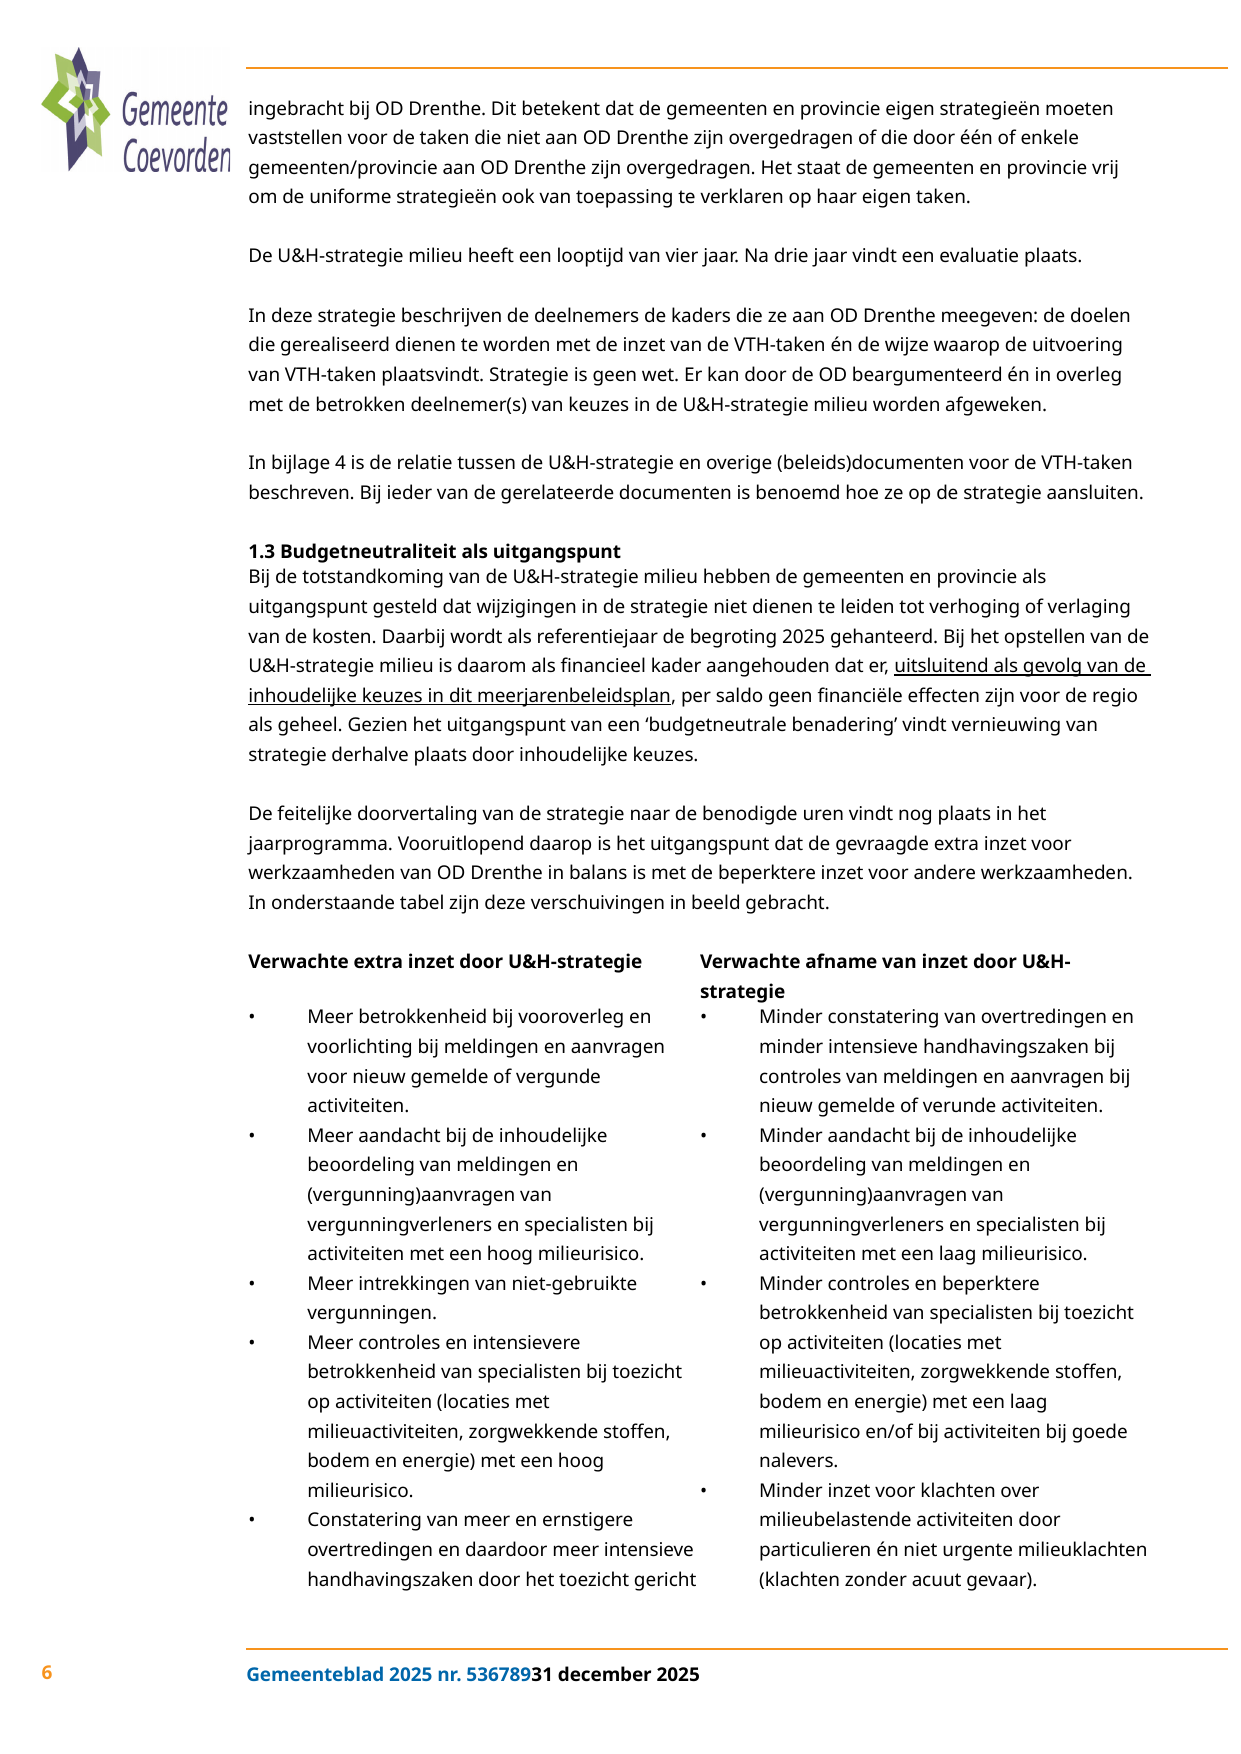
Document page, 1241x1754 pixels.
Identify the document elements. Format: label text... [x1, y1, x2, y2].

text 1.3 Budgetneutraliteit als uitgangspunt [248, 538, 1152, 564]
table_cell Minder constatering van overtredingen en minder intensieve handhavingszaken bij controles van meldingen en aanvragen bij nieuw gemelde of verunde activiteiten. Minder aandacht bij de inhoudelijke beoordeling van meldingen en (vergunning)aanvragen van vergunningverleners en specialisten bij activiteiten met een laag milieurisico. Minder controles en beperktere betrokkenheid van specialisten bij toezicht op activiteiten (locaties met milieuactiviteiten, zorgwekkende stoffen, bodem en energie) met een laag milieurisico en/of bij activiteiten bij goede nalevers. Minder inzet voor klachten over milieubelastende activiteiten door particulieren én niet urgente milieuklachten (klachten zonder acuut gevaar). [700, 1004, 1152, 1592]
picture [41, 47, 231, 172]
table_cell Meer betrokkenheid bij vooroverleg en voorlichting bij meldingen en aanvragen voor nieuw gemelde of vergunde activiteiten. Meer aandacht bij de inhoudelijke beoordeling van meldingen en (vergunning)aanvragen van vergunningverleners en specialisten bij activiteiten met een hoog milieurisico. Meer intrekkingen van niet-gebruikte vergunningen. Meer controles en intensievere betrokkenheid van specialisten bij toezicht op activiteiten (locaties met milieuactiviteiten, zorgwekkende stoffen, bodem en energie) met een hoog milieurisico. Constatering van meer en ernstigere overtredingen en daardoor meer intensieve handhavingszaken door het toezicht gericht [248, 1004, 700, 1592]
text De U&H-strategie milieu heeft een looptijd van vier jaar. Na drie jaar vindt een evaluatie plaats. [248, 243, 1152, 268]
text In bijlage 4 is de relatie tussen de U&H-strategie en overige (beleids)documenten voor de VTH-taken beschreven. Bij ieder van de gerelateerde documenten is benoemd hoe ze op de strategie aansluiten. [248, 449, 1152, 504]
table_header Verwachte extra inzet door U&H-strategie [248, 949, 700, 1004]
text De feitelijke doorvertaling van de strategie naar de benodigde uren vindt nog plaats in het jaarprogramma. Vooruitlopend daarop is het uitgangspunt dat de gevraagde extra inzet voor werkzaamheden van OD Drenthe in balans is met de beperktere inzet voor andere werkzaamheden. In onderstaande tabel zijn deze verschuivingen in beeld gebracht. [248, 800, 1152, 915]
table_header In deze strategie beschrijven de deelnemers de kaders die ze aan OD Drenthe meegeven: de doelen die gerealiseerd dienen te worden met de inzet van de VTH-taken én de wijze waarop de uitvoering van VTH-taken plaatsvindt. Strategie is geen wet. Er kan door de OD beargumenteerd én in overleg met de betrokken deelnemer(s) van keuzes in de U&H-strategie milieu worden afgeweken. [248, 302, 1152, 416]
text Bij de totstandkoming van de U&H-strategie milieu hebben de gemeenten en provincie als uitgangspunt gesteld dat wijzigingen in de strategie niet dienen te leiden tot verhoging of verlaging van de kosten. Daarbij wordt als referentiejaar de begroting 2025 gehanteerd. Bij het opstellen van de U&H-strategie milieu is daarom als financieel kader aangehouden dat er, uitsluitend als gevolg van de inhoudelijke keuzes in dit meerjarenbeleidsplan, per saldo geen financiële effecten zijn voor de regio als geheel. Gezien het uitgangspunt van een ‘budgetneutrale benadering’ vindt vernieuwing van strategie derhalve plaats door inhoudelijke keuzes. [248, 564, 1152, 767]
table_header Verwachte afname van inzet door U&H-strategie [700, 949, 1152, 1004]
text ingebracht bij OD Drenthe. Dit betekent dat de gemeenten en provincie eigen strategieën moeten vaststellen voor de taken die niet aan OD Drenthe zijn overgedragen of die door één of enkele gemeenten/provincie aan OD Drenthe zijn overgedragen. Het staat de gemeenten en provincie vrij om de uniforme strategieën ook van toepassing te verklaren op haar eigen taken. [248, 95, 1152, 209]
